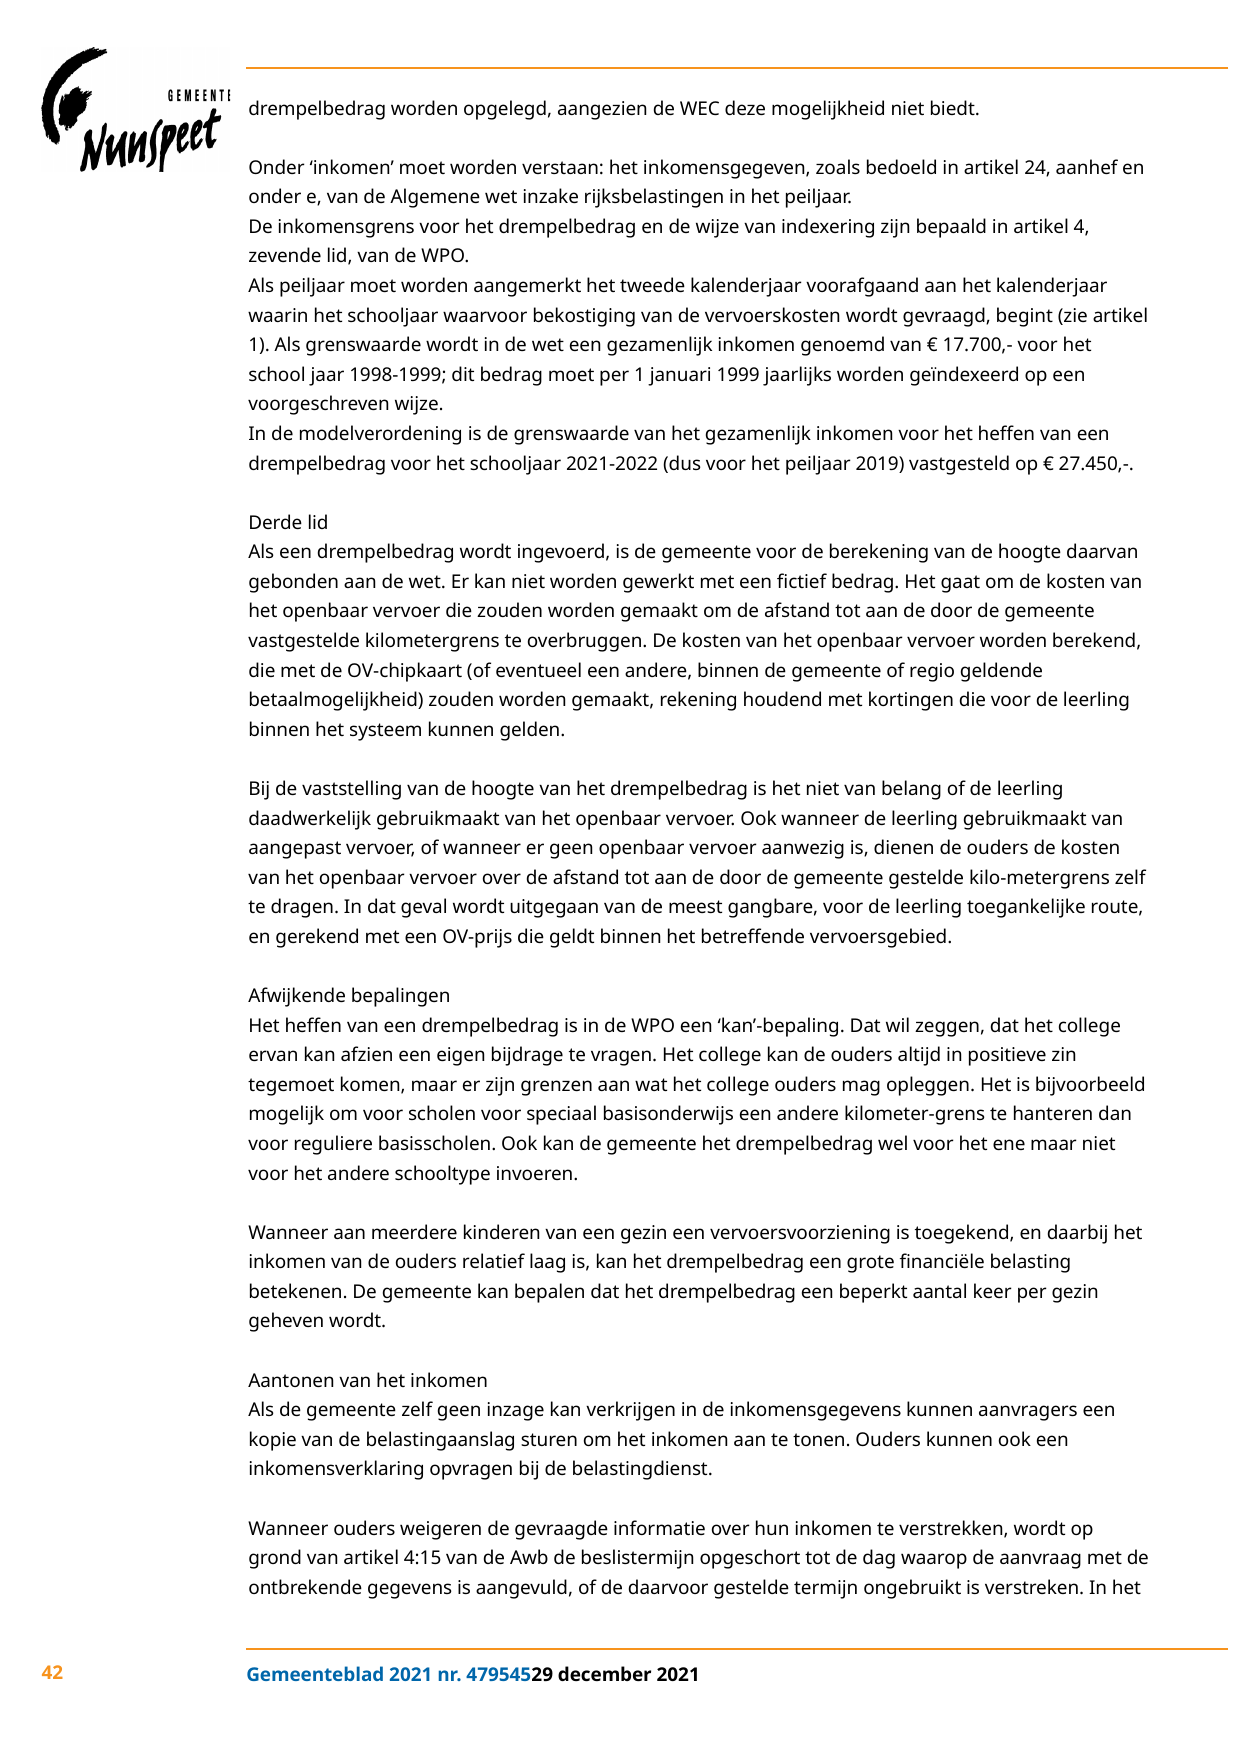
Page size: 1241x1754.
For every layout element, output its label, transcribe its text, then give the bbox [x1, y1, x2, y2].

text Wanneer aan meerdere kinderen van een gezin een vervoersvoorziening is toegekend, en daarbij het inkomen van de ouders relatief laag is, kan het drempelbedrag een grote financiële belasting betekenen. De gemeente kan bepalen dat het drempelbedrag een beperkt aantal keer per gezin geheven wordt. [248, 1219, 1152, 1333]
text drempelbedrag worden opgelegd, aangezien de WEC deze mogelijkheid niet biedt. [248, 95, 1152, 121]
text Derde lid [248, 509, 1152, 535]
text Afwijkende bepalingen [248, 982, 1152, 1008]
text Bij de vaststelling van de hoogte van het drempelbedrag is het niet van belang of de leerling daadwerkelijk gebruikmaakt van het openbaar vervoer. Ook wanneer de leerling gebruikmaakt van aangepast vervoer, of wanneer er geen openbaar vervoer aanwezig is, dienen de ouders de kosten van het openbaar vervoer over de afstand tot aan de door de gemeente gestelde kilo-metergrens zelf te dragen. In dat geval wordt uitgegaan van de meest gangbare, voor de leerling toegankelijke route, en gerekend met een OV-prijs die geldt binnen het betreffende vervoersgebied. [248, 775, 1152, 949]
text Wanneer ouders weigeren de gevraagde informatie over hun inkomen te verstrekken, wordt op grond van artikel 4:15 van de Awb de beslistermijn opgeschort tot de dag waarop de aanvraag met de ontbrekende gegevens is aangevuld, of de daarvoor gestelde termijn ongebruikt is verstreken. In het [248, 1515, 1152, 1600]
text Aantonen van het inkomen [248, 1367, 1152, 1393]
text Onder ‘inkomen’ moet worden verstaan: het inkomensgegeven, zoals bedoeld in artikel 24, aanhef en onder e, van de Algemene wet inzake rijksbelastingen in het peiljaar. [248, 154, 1152, 209]
text Als peiljaar moet worden aangemerkt het tweede kalenderjaar voorafgaand aan het kalenderjaar waarin het schooljaar waarvoor bekostiging van de vervoerskosten wordt gevraagd, begint (zie artikel 1). Als grenswaarde wordt in de wet een gezamenlijk inkomen genoemd van € 17.700,- voor het school jaar 1998-1999; dit bedrag moet per 1 januari 1999 jaarlijks worden geïndexeerd op een voorgeschreven wijze. [248, 272, 1152, 416]
text In de modelverordening is de grenswaarde van het gezamenlijk inkomen voor het heffen van een drempelbedrag voor het schooljaar 2021-2022 (dus voor het peiljaar 2019) vastgesteld op € 27.450,-. [248, 420, 1152, 476]
text Als een drempelbedrag wordt ingevoerd, is de gemeente voor de berekening van de hoogte daarvan gebonden aan de wet. Er kan niet worden gewerkt met een fictief bedrag. Het gaat om de kosten van het openbaar vervoer die zouden worden gemaakt om de afstand tot aan de door de gemeente vastgestelde kilometergrens te overbruggen. De kosten van het openbaar vervoer worden berekend, die met de OV-chipkaart (of eventueel een andere, binnen de gemeente of regio geldende betaalmogelijkheid) zouden worden gemaakt, rekening houdend met kortingen die voor de leerling binnen het systeem kunnen gelden. [248, 538, 1152, 742]
text Als de gemeente zelf geen inzage kan verkrijgen in de inkomensgegevens kunnen aanvragers een kopie van de belastingaanslag sturen om het inkomen aan te tonen. Ouders kunnen ook een inkomensverklaring opvragen bij de belastingdienst. [248, 1396, 1152, 1481]
picture [41, 47, 231, 172]
text De inkomensgrens voor het drempelbedrag en de wijze van indexering zijn bepaald in artikel 4, zevende lid, van de WPO. [248, 213, 1152, 268]
text Het heffen van een drempelbedrag is in de WPO een ‘kan’-bepaling. Dat wil zeggen, dat het college ervan kan afzien een eigen bijdrage te vragen. Het college kan de ouders altijd in positieve zin tegemoet komen, maar er zijn grenzen aan wat het college ouders mag opleggen. Het is bijvoorbeeld mogelijk om voor scholen voor speciaal basisonderwijs een andere kilometer-grens te hanteren dan voor reguliere basisscholen. Ook kan de gemeente het drempelbedrag wel voor het ene maar niet voor het andere schooltype invoeren. [248, 1012, 1152, 1186]
